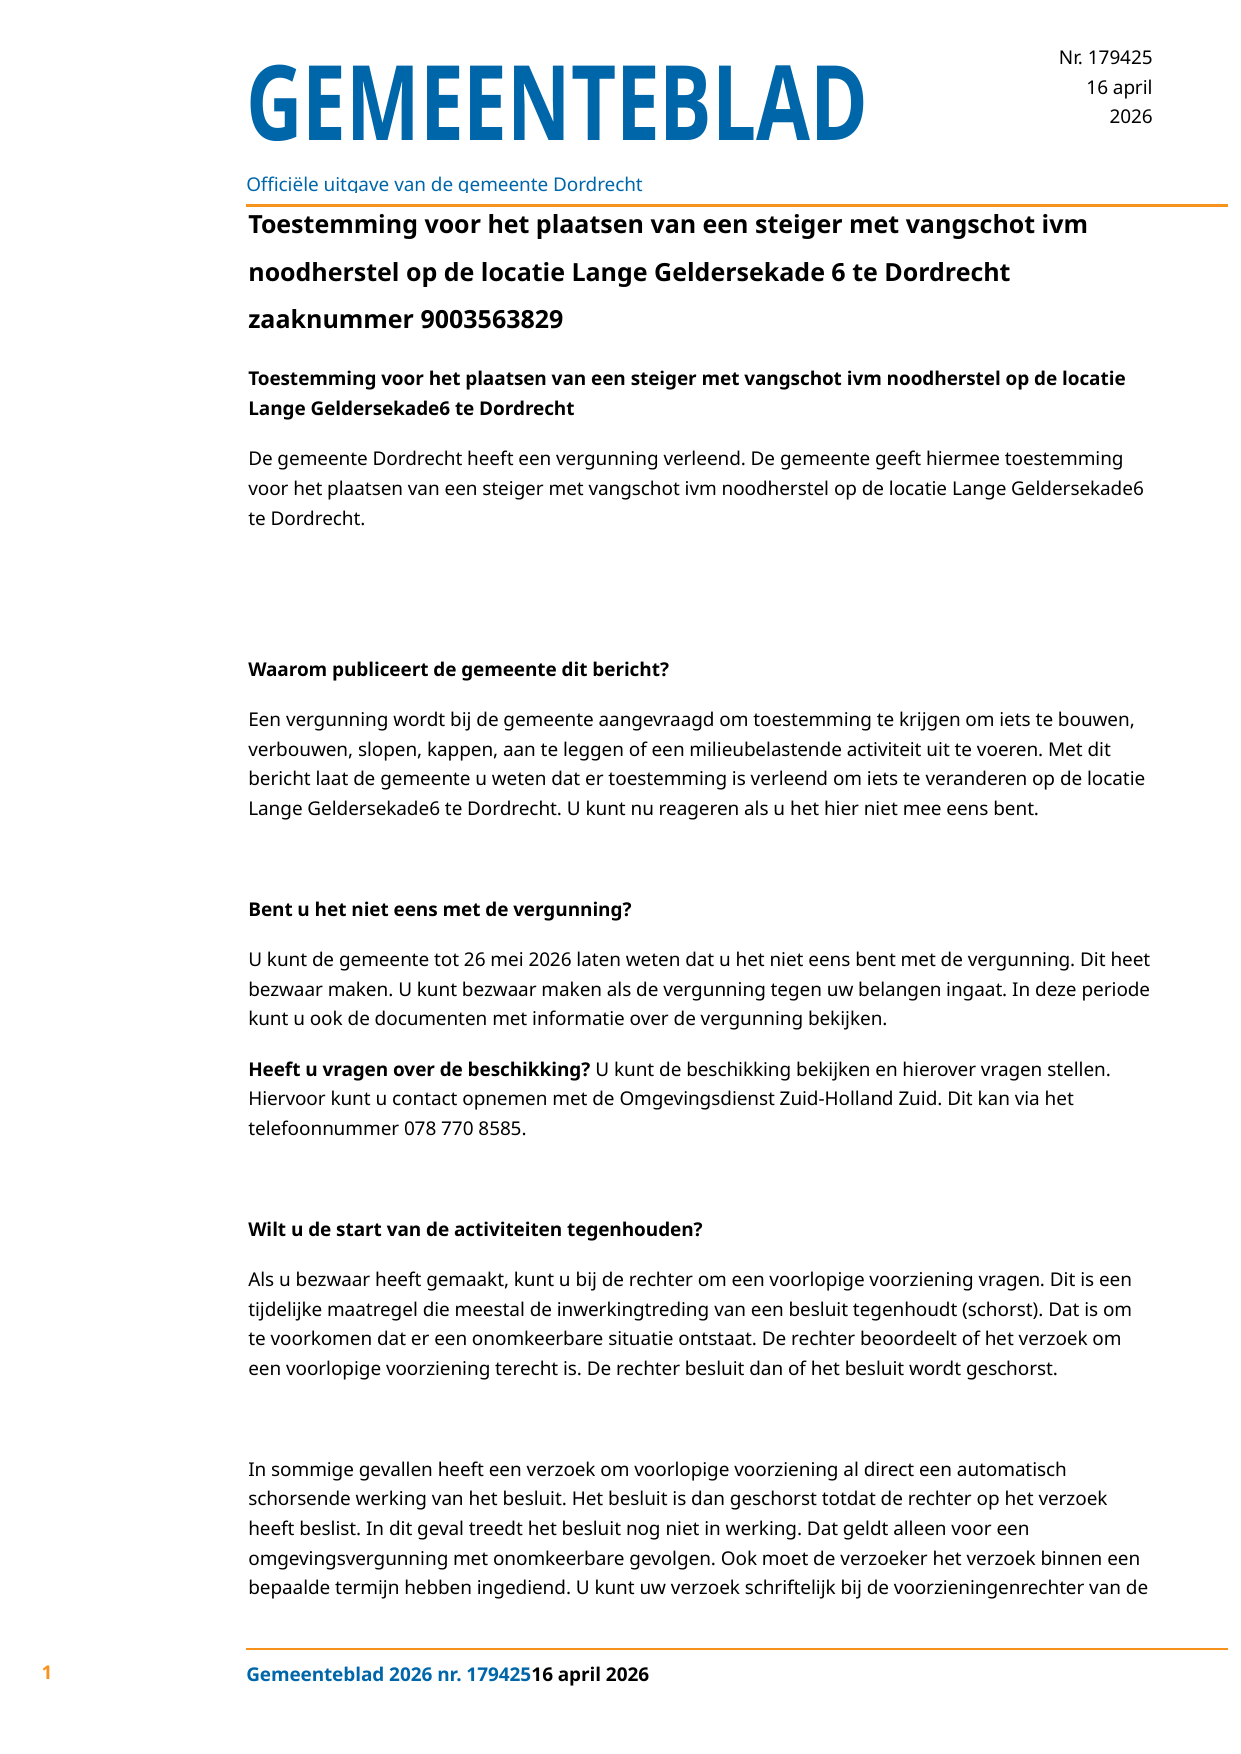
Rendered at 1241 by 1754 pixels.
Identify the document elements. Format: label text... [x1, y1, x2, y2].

text Als u bezwaar heeft gemaakt, kunt u bij de rechter om een voorlopige voorziening vragen. Dit is een tijdelijke maatregel die meestal de inwerkingtreding van een besluit tegenhoudt (schorst). Dat is om te voorkomen dat er een onomkeerbare situatie ontstaat. De rechter beoordeelt of het verzoek om een voorlopige voorziening terecht is. De rechter besluit dan of het besluit wordt geschorst. [248, 1266, 1152, 1381]
text Wilt u de start van de activiteiten tegenhouden? [248, 1216, 1152, 1242]
text Waarom publiceert de gemeente dit bericht? [248, 656, 1152, 682]
text Bent u het niet eens met de vergunning? [248, 896, 1152, 922]
text Toestemming voor het plaatsen van een steiger met vangschot ivm noodherstel op de locatie Lange Geldersekade 6 te Dordrecht zaaknummer 9003563829 [248, 207, 1152, 336]
text De gemeente Dordrecht heeft een vergunning verleend. De gemeente geeft hiermee toestemming voor het plaatsen van een steiger met vangschot ivm noodherstel op de locatie Lange Geldersekade6 te Dordrecht. [248, 446, 1152, 530]
text In sommige gevallen heeft een verzoek om voorlopige voorziening al direct een automatisch schorsende werking van het besluit. Het besluit is dan geschorst totdat de rechter op het verzoek heeft beslist. In dit geval treedt het besluit nog niet in werking. Dat geldt alleen voor een omgevingsvergunning met onomkeerbare gevolgen. Ook moet de verzoeker het verzoek binnen een bepaalde termijn hebben ingediend. U kunt uw verzoek schriftelijk bij de voorzieningenrechter van de [248, 1456, 1152, 1600]
text Een vergunning wordt bij de gemeente aangevraagd om toestemming te krijgen om iets te bouwen, verbouwen, slopen, kappen, aan te leggen of een milieubelastende activiteit uit te voeren. Met dit bericht laat de gemeente u weten dat er toestemming is verleend om iets te veranderen op de locatie Lange Geldersekade6 te Dordrecht. U kunt nu reageren als u het hier niet mee eens bent. [248, 706, 1152, 821]
text U kunt de gemeente tot 26 mei 2026 laten weten dat u het niet eens bent met de vergunning. Dit heet bezwaar maken. U kunt bezwaar maken als de vergunning tegen uw belangen ingaat. In deze periode kunt u ook de documenten met informatie over de vergunning bekijken. [248, 946, 1152, 1031]
text Toestemming voor het plaatsen van een steiger met vangschot ivm noodherstel op de locatie Lange Geldersekade6 te Dordrecht [248, 366, 1152, 421]
text Heeft u vragen over de beschikking? U kunt de beschikking bekijken en hierover vragen stellen. Hiervoor kunt u contact opnemen met de Omgevingsdienst Zuid-Holland Zuid. Dit kan via het telefoonnummer 078 770 8585. [248, 1056, 1152, 1141]
picture [41, 47, 231, 172]
